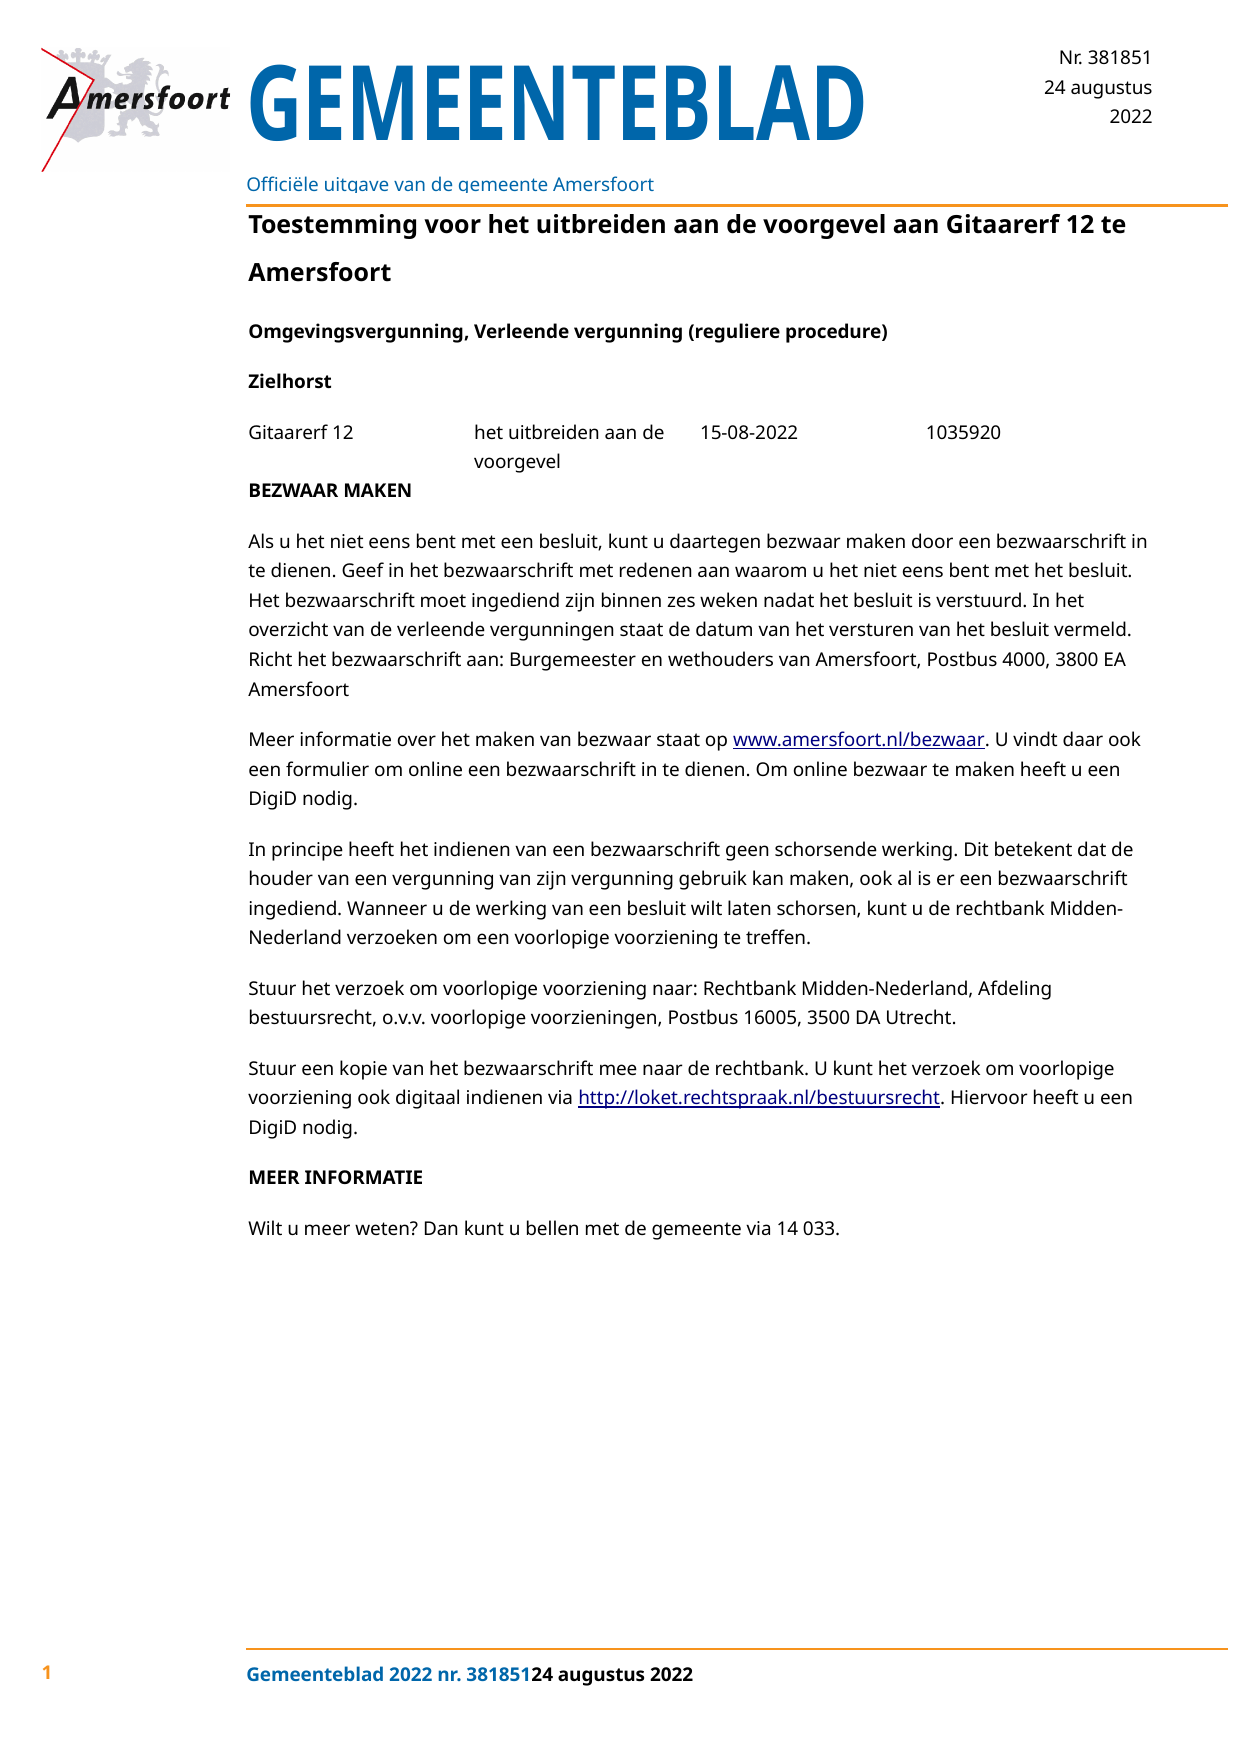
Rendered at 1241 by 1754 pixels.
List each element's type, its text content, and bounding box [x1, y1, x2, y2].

text Als u het niet eens bent met een besluit, kunt u daartegen bezwaar maken door een bezwaarschrift in te dienen. Geef in het bezwaarschrift met redenen aan waarom u het niet eens bent met het besluit. Het bezwaarschrift moet ingediend zijn binnen zes weken nadat het besluit is verstuurd. In het overzicht van de verleende vergunningen staat de datum van het versturen van het besluit vermeld. Richt het bezwaarschrift aan: Burgemeester en wethouders van Amersfoort, Postbus 4000, 3800 EA Amersfoort [248, 528, 1152, 701]
text Zielhorst [248, 368, 1152, 394]
text BEZWAAR MAKEN [248, 477, 1152, 503]
text Omgevingsvergunning, Verleende vergunning (reguliere procedure) [248, 318, 1152, 344]
text Toestemming voor het uitbreiden aan de voorgevel aan Gitaarerf 12 te Amersfoort [248, 207, 1152, 288]
picture [41, 47, 231, 172]
text MEER INFORMATIE [248, 1164, 1152, 1190]
text Meer informatie over het maken van bezwaar staat op www.amersfoort.nl/bezwaar. U vindt daar ook een formulier om online een bezwaarschrift in te dienen. Om online bezwaar te maken heeft u een DigiD nodig. [248, 726, 1152, 811]
text In principe heeft het indienen van een bezwaarschrift geen schorsende werking. Dit betekent dat de houder van een vergunning van zijn vergunning gebruik kan maken, ook al is er een bezwaarschrift ingediend. Wanneer u de werking van een besluit wilt laten schorsen, kunt u de rechtbank Midden-Nederland verzoeken om een voorlopige voorziening te treffen. [248, 836, 1152, 950]
table_header 1035920 [926, 419, 1152, 474]
text Stuur het verzoek om voorlopige voorziening naar: Rechtbank Midden-Nederland, Afdeling bestuursrecht, o.v.v. voorlopige voorzieningen, Postbus 16005, 3500 DA Utrecht. [248, 975, 1152, 1030]
text Stuur een kopie van het bezwaarschrift mee naar de rechtbank. U kunt het verzoek om voorlopige voorziening ook digitaal indienen via http://loket.rechtspraak.nl/bestuursrecht. Hiervoor heeft u een DigiD nodig. [248, 1055, 1152, 1140]
table_header Gitaarerf 12 [248, 419, 474, 474]
table_header 15-08-2022 [700, 419, 926, 474]
text Wilt u meer weten? Dan kunt u bellen met de gemeente via 14 033. [248, 1215, 1152, 1241]
table_header het uitbreiden aan de voorgevel [474, 419, 700, 474]
